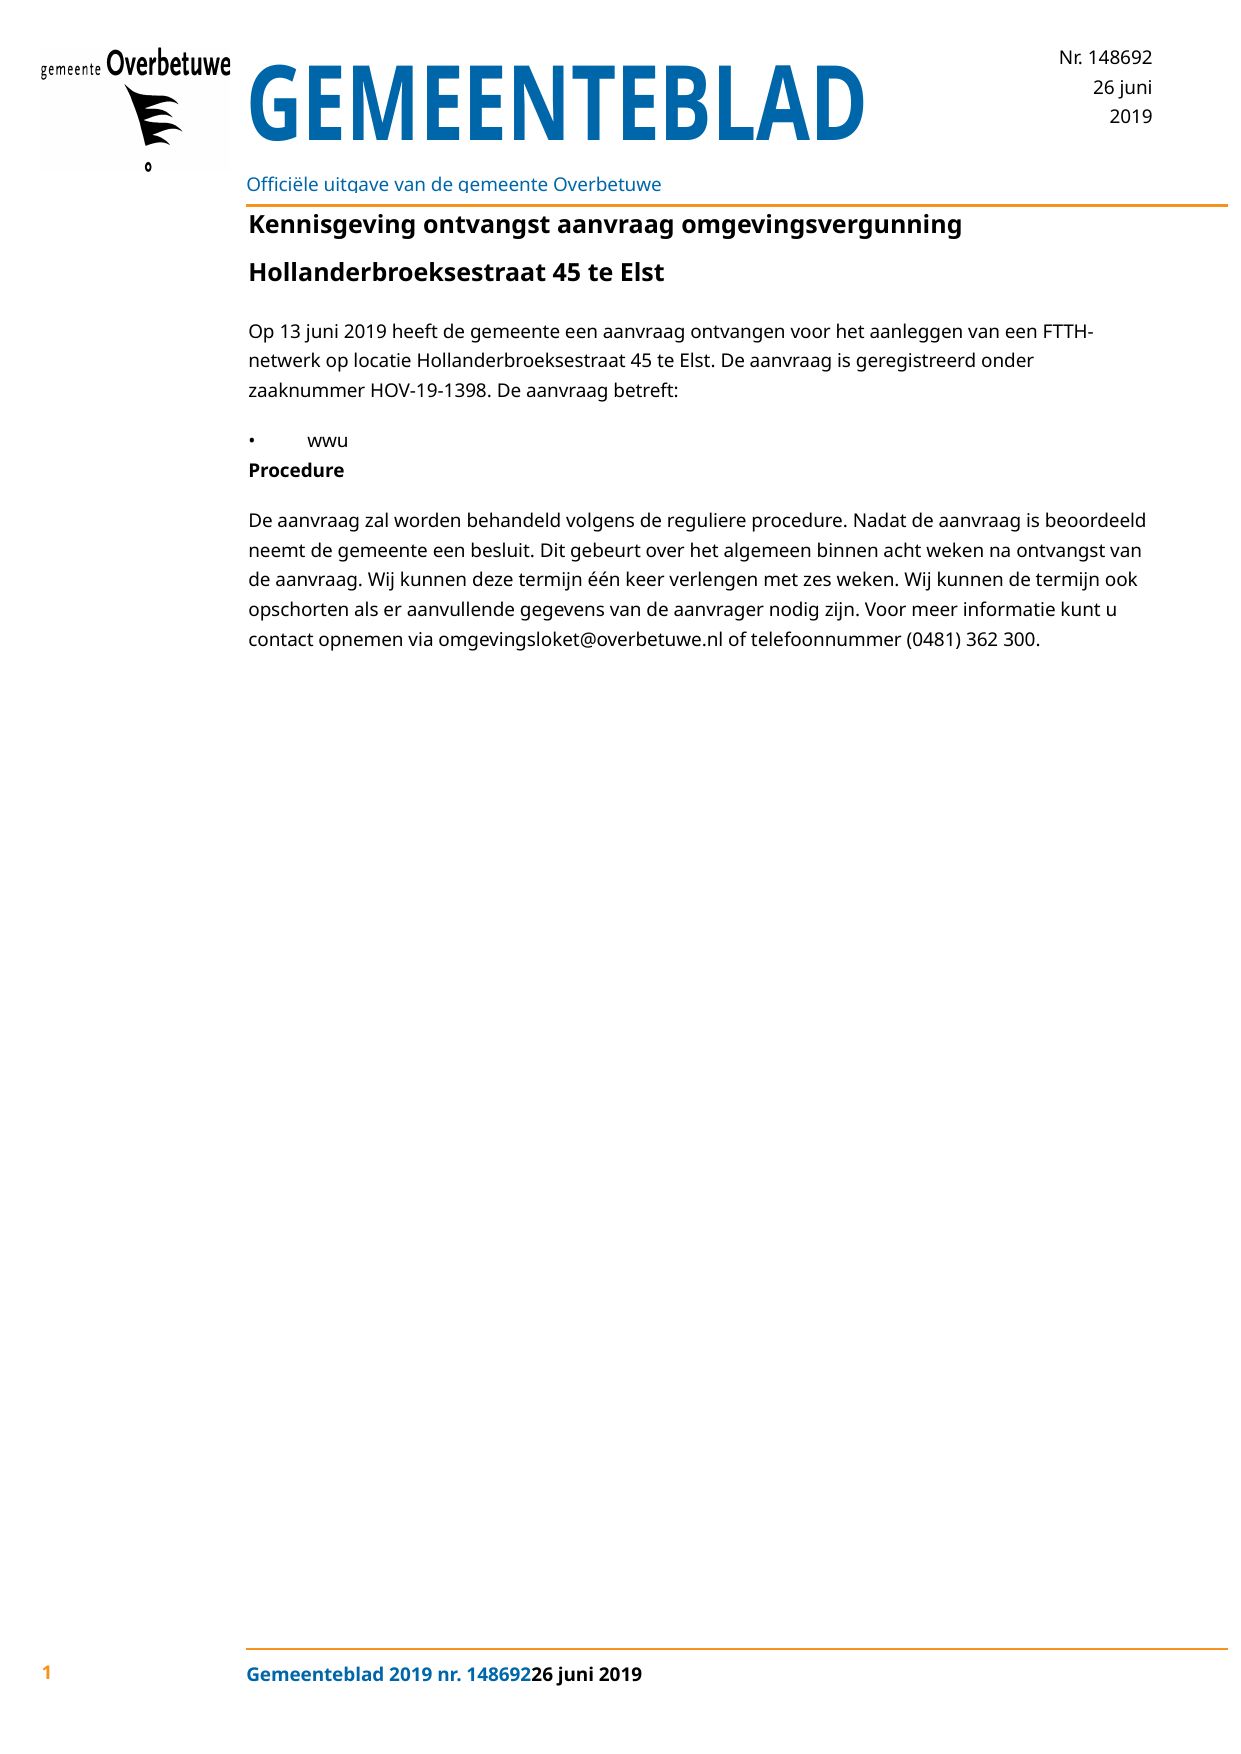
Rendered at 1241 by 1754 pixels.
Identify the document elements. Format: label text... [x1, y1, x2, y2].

list wwu [248, 427, 1152, 453]
text Procedure [248, 457, 1152, 483]
picture [41, 47, 231, 172]
text Op 13 juni 2019 heeft de gemeente een aanvraag ontvangen voor het aanleggen van een FTTH-netwerk op locatie Hollanderbroeksestraat 45 te Elst. De aanvraag is geregistreerd onder zaaknummer HOV-19-1398. De aanvraag betreft: [248, 318, 1152, 403]
text De aanvraag zal worden behandeld volgens de reguliere procedure. Nadat de aanvraag is beoordeeld neemt de gemeente een besluit. Dit gebeurt over het algemeen binnen acht weken na ontvangst van de aanvraag. Wij kunnen deze termijn één keer verlengen met zes weken. Wij kunnen de termijn ook opschorten als er aanvullende gegevens van de aanvrager nodig zijn. Voor meer informatie kunt u contact opnemen via omgevingsloket@overbetuwe.nl of telefoonnummer (0481) 362 300. [248, 507, 1152, 652]
text Kennisgeving ontvangst aanvraag omgevingsvergunning Hollanderbroeksestraat 45 te Elst [248, 207, 1152, 288]
